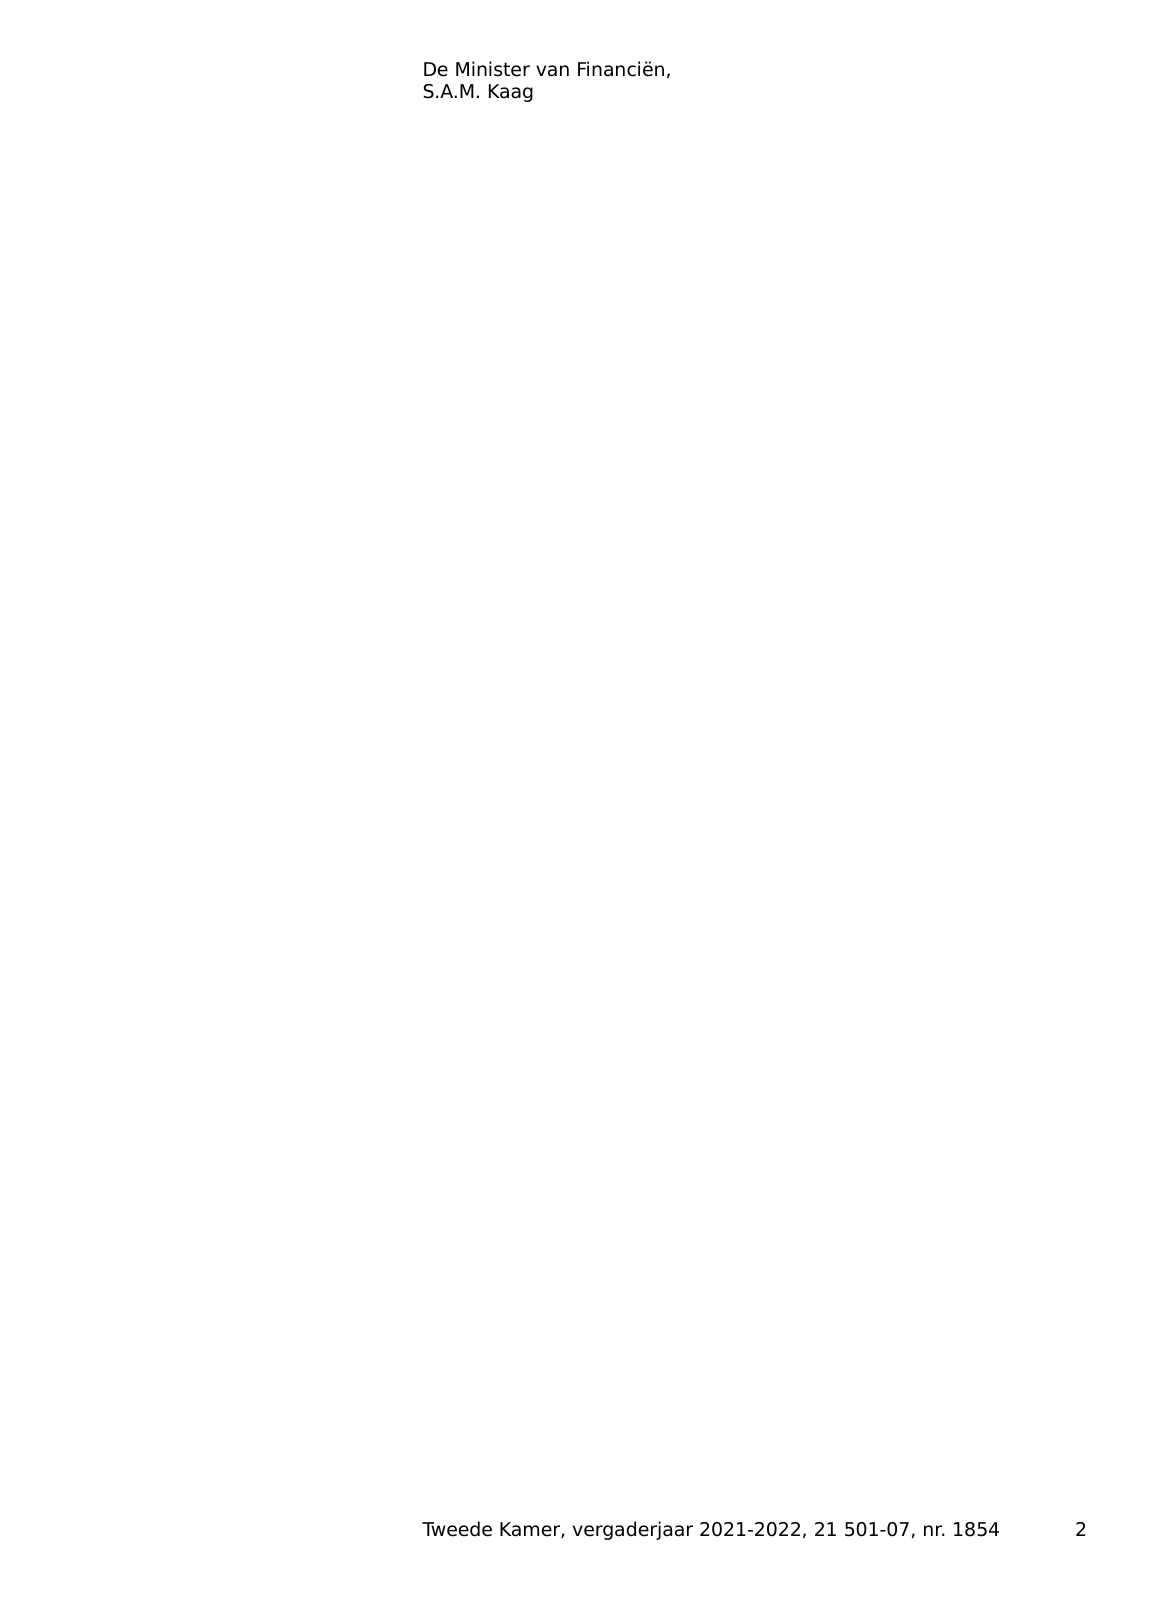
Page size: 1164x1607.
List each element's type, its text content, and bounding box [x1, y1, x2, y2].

text De Minister van Financiën, S.A.M. Kaag [422, 59, 1087, 103]
